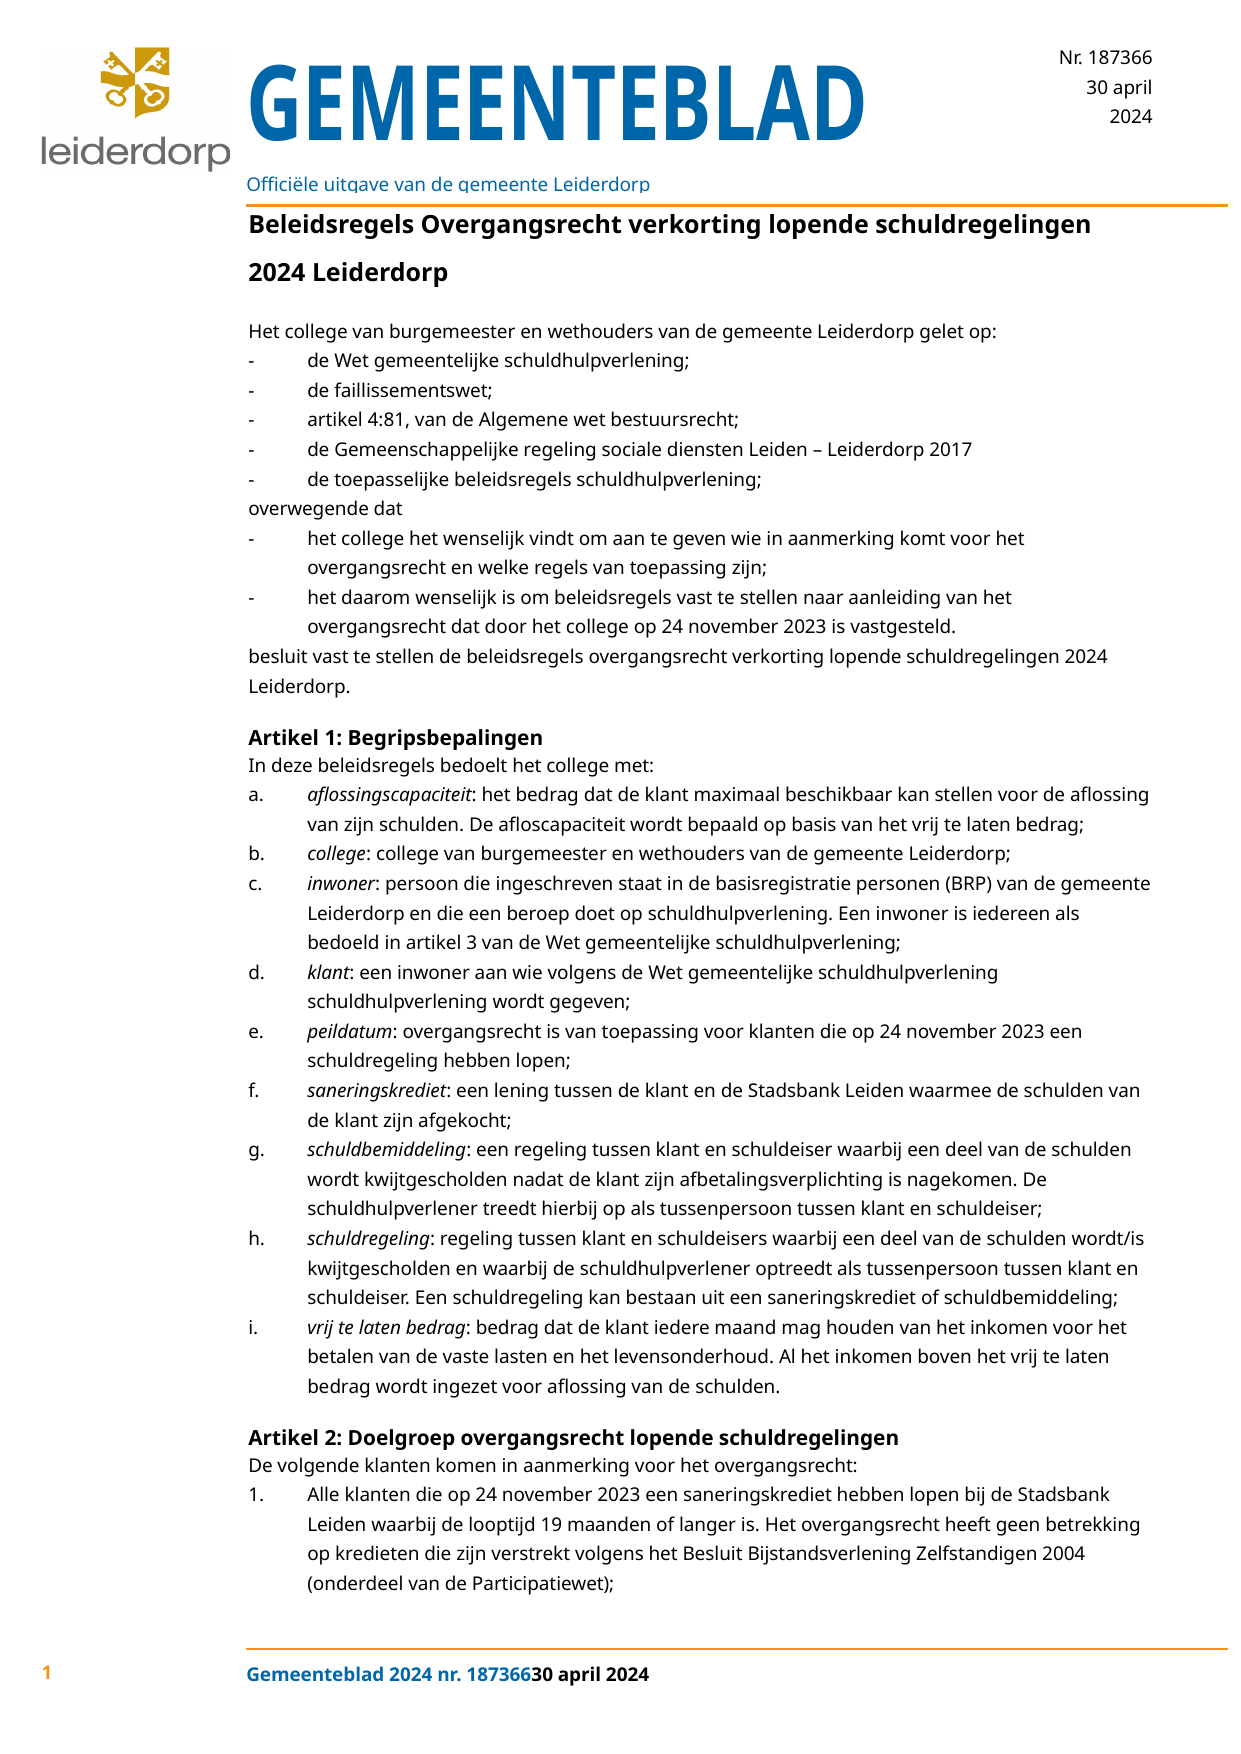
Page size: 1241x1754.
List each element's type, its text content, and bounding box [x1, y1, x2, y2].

list de Wet gemeentelijke schuldhulpverlening; [248, 347, 1152, 373]
list inwoner: persoon die ingeschreven staat in de basisregistratie personen (BRP) van de gemeente Leiderdorp en die een beroep doet op schuldhulpverlening. Een inwoner is iedereen als bedoeld in artikel 3 van de Wet gemeentelijke schuldhulpverlening; [248, 870, 1152, 955]
list de toepasselijke beleidsregels schuldhulpverlening; [248, 466, 1152, 492]
list aflossingscapaciteit: het bedrag dat de klant maximaal beschikbaar kan stellen voor de aflossing van zijn schulden. De afloscapaciteit wordt bepaald op basis van het vrij te laten bedrag; [248, 781, 1152, 837]
list college: college van burgemeester en wethouders van de gemeente Leiderdorp; [248, 841, 1152, 866]
list vrij te laten bedrag: bedrag dat de klant iedere maand mag houden van het inkomen voor het betalen van de vaste lasten en het levensonderhoud. Al het inkomen boven het vrij te laten bedrag wordt ingezet voor aflossing van de schulden. [248, 1314, 1152, 1399]
text Het college van burgemeester en wethouders van de gemeente Leiderdorp gelet op: [248, 318, 1152, 344]
list de faillissementswet; [248, 377, 1152, 403]
list het college het wenselijk vindt om aan te geven wie in aanmerking komt voor het overgangsrecht en welke regels van toepassing zijn; [248, 525, 1152, 580]
text overwegende dat [248, 495, 1152, 521]
text Beleidsregels Overgangsrecht verkorting lopende schuldregelingen 2024 Leiderdorp [248, 207, 1152, 288]
list schuldregeling: regeling tussen klant en schuldeisers waarbij een deel van de schulden wordt/is kwijtgescholden en waarbij de schuldhulpverlener optreedt als tussenpersoon tussen klant en schuldeiser. Een schuldregeling kan bestaan uit een saneringskrediet of schuldbemiddeling; [248, 1225, 1152, 1310]
list schuldbemiddeling: een regeling tussen klant en schuldeiser waarbij een deel van de schulden wordt kwijtgescholden nadat de klant zijn afbetalingsverplichting is nagekomen. De schuldhulpverlener treedt hierbij op als tussenpersoon tussen klant en schuldeiser; [248, 1136, 1152, 1221]
text Artikel 1: Begripsbepalingen [248, 723, 1152, 752]
list Alle klanten die op 24 november 2023 een saneringskrediet hebben lopen bij de Stadsbank Leiden waarbij de looptijd 19 maanden of langer is. Het overgangsrecht heeft geen betrekking op kredieten die zijn verstrekt volgens het Besluit Bijstandsverlening Zelfstandigen 2004 (onderdeel van de Participatiewet); [248, 1481, 1152, 1596]
picture [41, 47, 231, 172]
list klant: een inwoner aan wie volgens de Wet gemeentelijke schuldhulpverlening schuldhulpverlening wordt gegeven; [248, 959, 1152, 1014]
list saneringskrediet: een lening tussen de klant en de Stadsbank Leiden waarmee de schulden van de klant zijn afgekocht; [248, 1077, 1152, 1132]
text In deze beleidsregels bedoelt het college met: [248, 752, 1152, 777]
list artikel 4:81, van de Algemene wet bestuursrecht; [248, 407, 1152, 432]
text De volgende klanten komen in aanmerking voor het overgangsrecht: [248, 1452, 1152, 1478]
list het daarom wenselijk is om beleidsregels vast te stellen naar aanleiding van het overgangsrecht dat door het college op 24 november 2023 is vastgesteld. [248, 584, 1152, 639]
text Artikel 2: Doelgroep overgangsrecht lopende schuldregelingen [248, 1423, 1152, 1452]
list de Gemeenschappelijke regeling sociale diensten Leiden – Leiderdorp 2017 [248, 436, 1152, 462]
list peildatum: overgangsrecht is van toepassing voor klanten die op 24 november 2023 een schuldregeling hebben lopen; [248, 1018, 1152, 1073]
text besluit vast te stellen de beleidsregels overgangsrecht verkorting lopende schuldregelingen 2024 Leiderdorp. [248, 643, 1152, 699]
